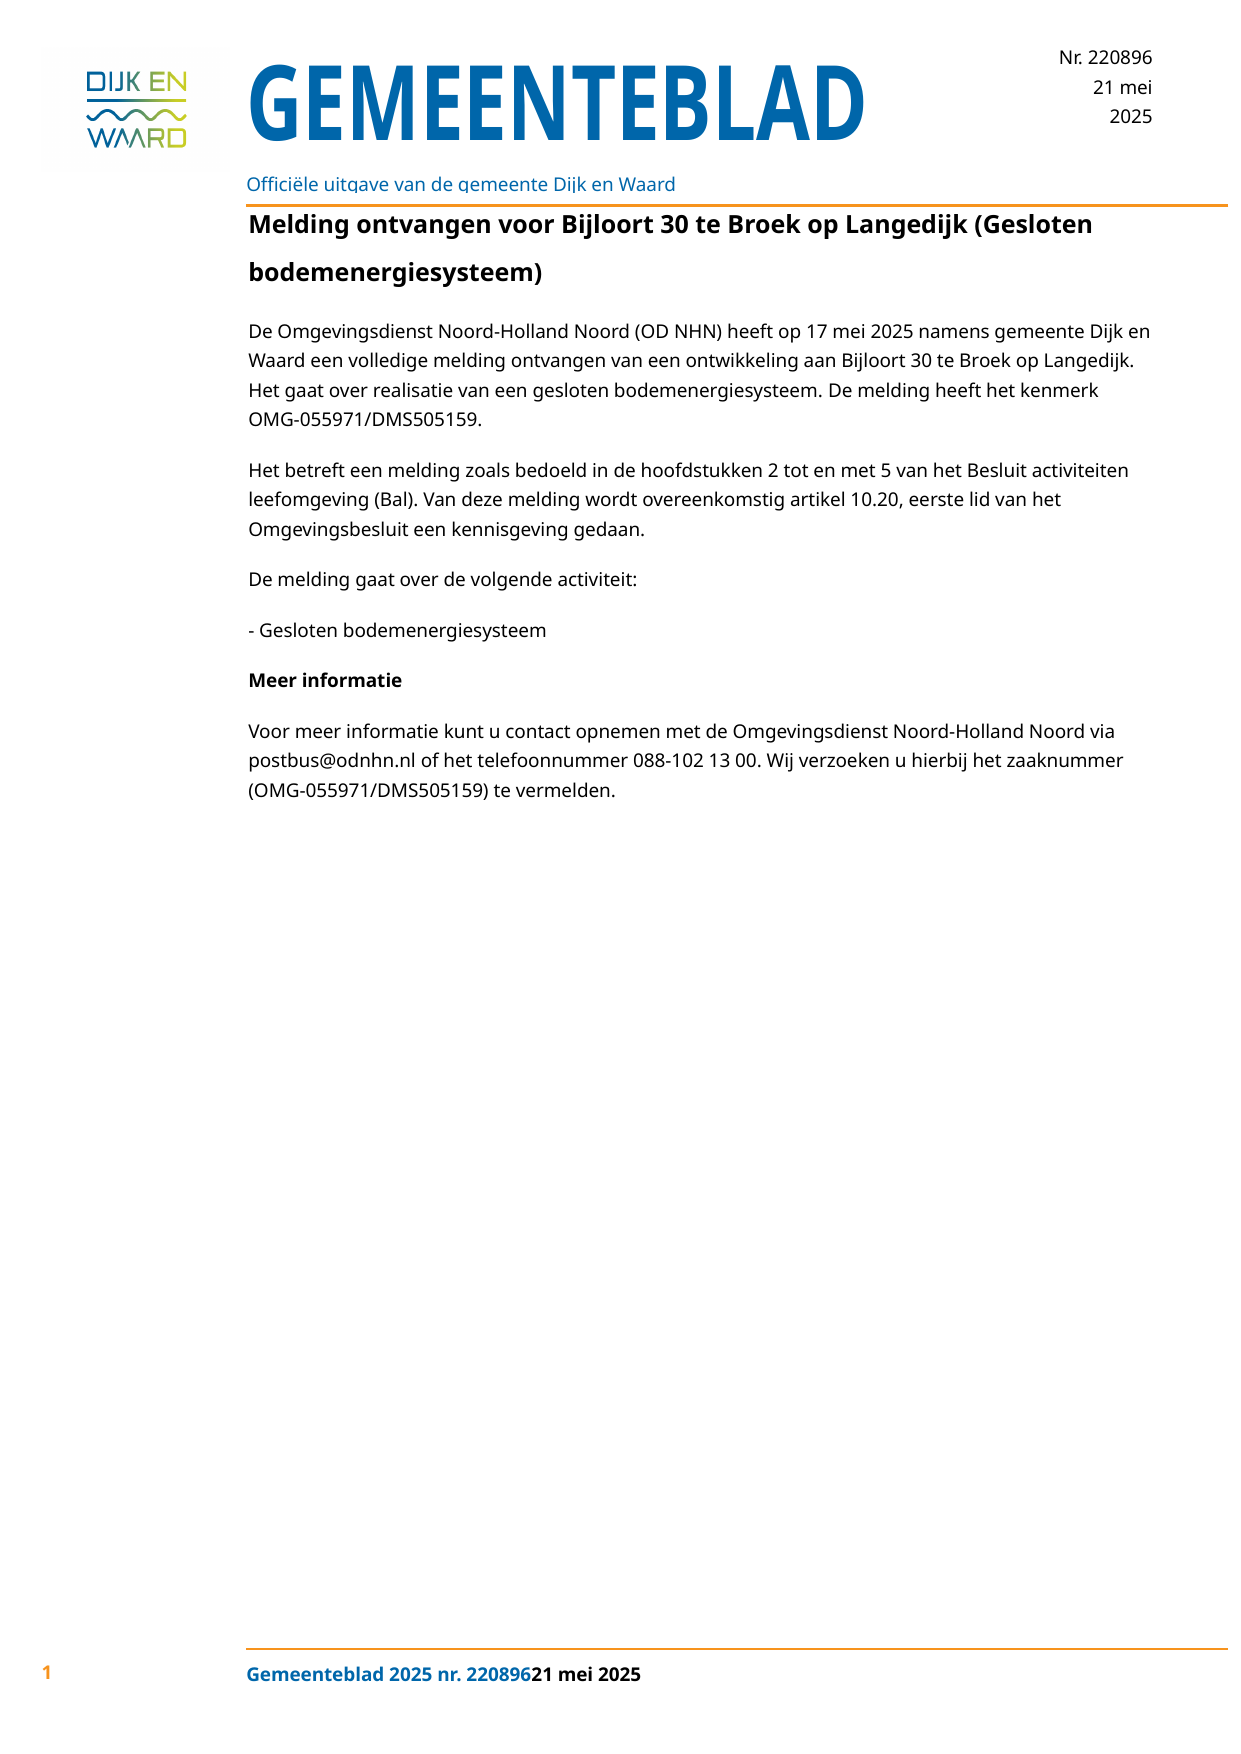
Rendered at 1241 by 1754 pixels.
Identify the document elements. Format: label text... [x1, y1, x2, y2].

text De Omgevingsdienst Noord-Holland Noord (OD NHN) heeft op 17 mei 2025 namens gemeente Dijk en Waard een volledige melding ontvangen van een ontwikkeling aan Bijloort 30 te Broek op Langedijk. Het gaat over realisatie van een gesloten bodemenergiesysteem. De melding heeft het kenmerk OMG-055971/DMS505159. [248, 318, 1152, 432]
picture [41, 47, 231, 172]
text Melding ontvangen voor Bijloort 30 te Broek op Langedijk (Gesloten bodemenergiesysteem) [248, 207, 1152, 288]
text Het betreft een melding zoals bedoeld in de hoofdstukken 2 tot en met 5 van het Besluit activiteiten leefomgeving (Bal). Van deze melding wordt overeenkomstig artikel 10.20, eerste lid van het Omgevingsbesluit een kennisgeving gedaan. [248, 457, 1152, 542]
text Meer informatie [248, 667, 1152, 693]
text De melding gaat over de volgende activiteit: [248, 567, 1152, 592]
text Voor meer informatie kunt u contact opnemen met de Omgevingsdienst Noord-Holland Noord via postbus@odnhn.nl of het telefoonnummer 088-102 13 00. Wij verzoeken u hierbij het zaaknummer (OMG-055971/DMS505159) te vermelden. [248, 718, 1152, 803]
text - Gesloten bodemenergiesysteem [248, 617, 1152, 643]
